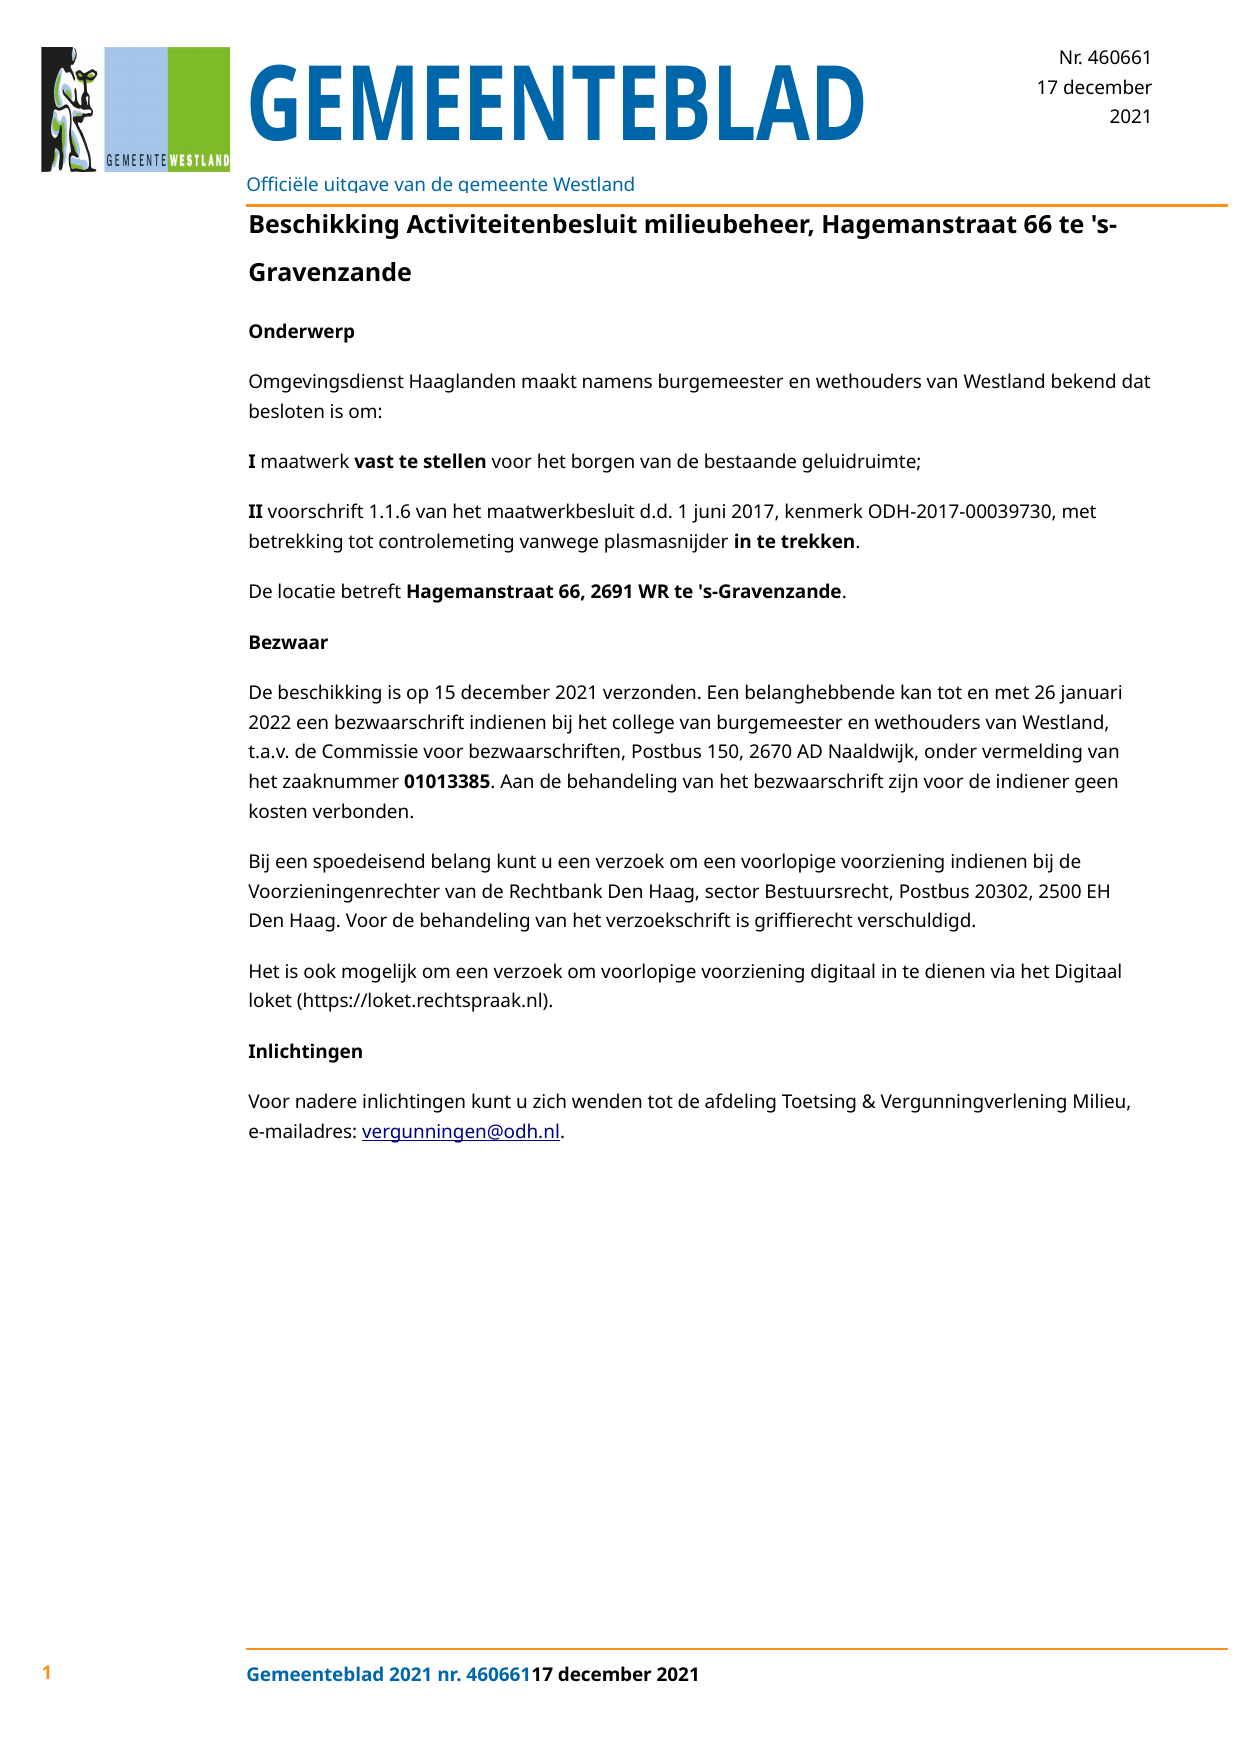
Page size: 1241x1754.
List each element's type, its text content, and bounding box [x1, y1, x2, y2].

text Voor nadere inlichtingen kunt u zich wenden tot de afdeling Toetsing & Vergunningverlening Milieu, e-mailadres: vergunningen@odh.nl. [248, 1088, 1152, 1144]
text Bezwaar [248, 629, 1152, 655]
text Beschikking Activiteitenbesluit milieubeheer, Hagemanstraat 66 te 's-Gravenzande [248, 207, 1152, 288]
text Bij een spoedeisend belang kunt u een verzoek om een voorlopige voorziening indienen bij de Voorzieningenrechter van de Rechtbank Den Haag, sector Bestuursrecht, Postbus 20302, 2500 EH Den Haag. Voor de behandeling van het verzoekschrift is griffierecht verschuldigd. [248, 848, 1152, 933]
text Omgevingsdienst Haaglanden maakt namens burgemeester en wethouders van Westland bekend dat besloten is om: [248, 368, 1152, 424]
text Onderwerp [248, 318, 1152, 344]
picture [41, 47, 231, 172]
text II voorschrift 1.1.6 van het maatwerkbesluit d.d. 1 juni 2017, kenmerk ODH-2017-00039730, met betrekking tot controlemeting vanwege plasmasnijder in te trekken. [248, 499, 1152, 554]
text De locatie betreft Hagemanstraat 66, 2691 WR te 's-Gravenzande. [248, 579, 1152, 604]
text Het is ook mogelijk om een verzoek om voorlopige voorziening digitaal in te dienen via het Digitaal loket (https://loket.rechtspraak.nl). [248, 958, 1152, 1013]
text I maatwerk vast te stellen voor het borgen van de bestaande geluidruimte; [248, 448, 1152, 474]
text De beschikking is op 15 december 2021 verzonden. Een belanghebbende kan tot en met 26 januari 2022 een bezwaarschrift indienen bij het college van burgemeester en wethouders van Westland, t.a.v. de Commissie voor bezwaarschriften, Postbus 150, 2670 AD Naaldwijk, onder vermelding van het zaaknummer 01013385. Aan de behandeling van het bezwaarschrift zijn voor de indiener geen kosten verbonden. [248, 679, 1152, 824]
text Inlichtingen [248, 1038, 1152, 1064]
